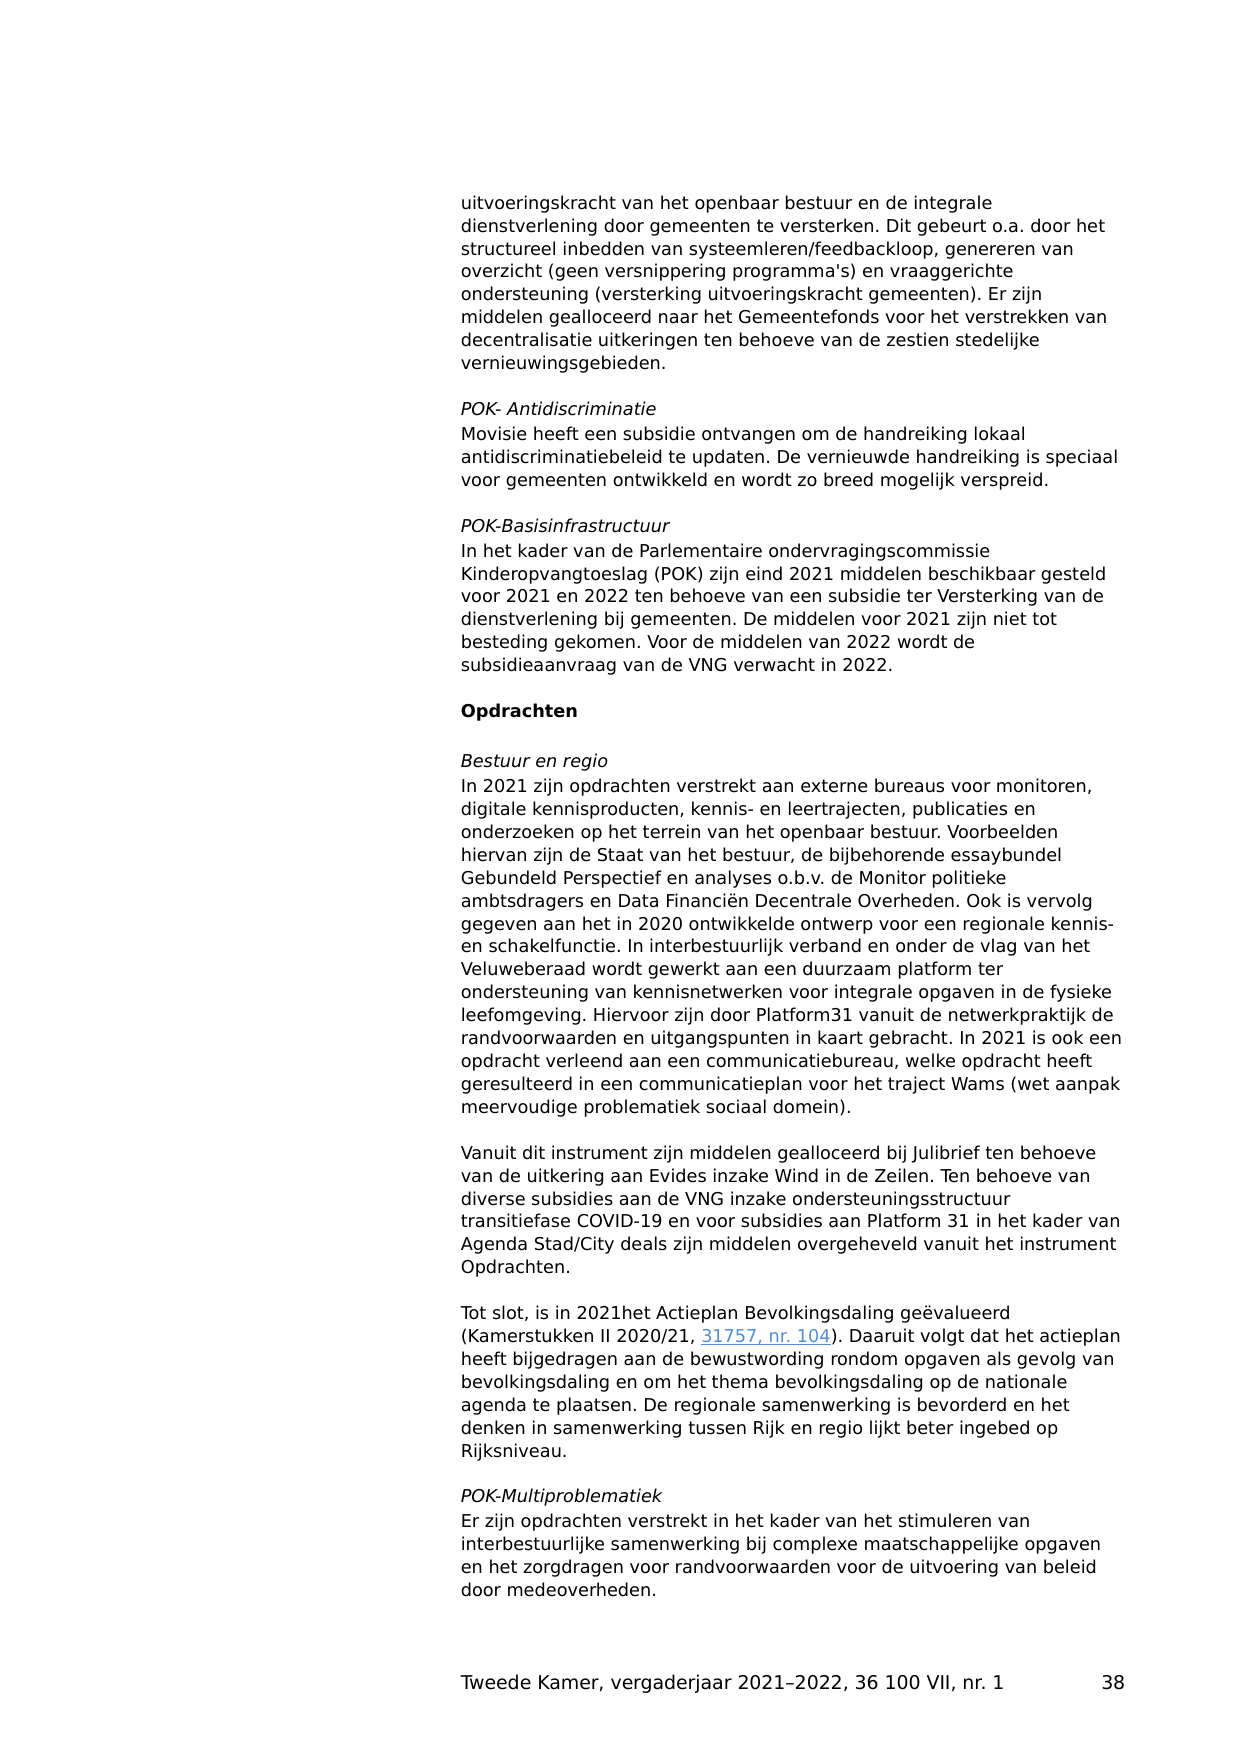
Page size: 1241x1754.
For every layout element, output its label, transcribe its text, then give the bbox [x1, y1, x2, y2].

text POK-Multiproblematiek [461, 1484, 1125, 1507]
text Bestuur en regio [461, 749, 1125, 772]
text Tot slot, is in 2021het Actieplan Bevolkingsdaling geëvalueerd (Kamerstukken II 2020/21, 31757, nr. 104). Daaruit volgt dat het actieplan heeft bijgedragen aan de bewustwording rondom opgaven als gevolg van bevolkingsdaling en om het thema bevolkingsdaling op de nationale agenda te plaatsen. De regionale samenwerking is bevorderd en het denken in samenwerking tussen Rijk en regio lijkt beter ingebed op Rijksniveau. [461, 1301, 1125, 1462]
text In 2021 zijn opdrachten verstrekt aan externe bureaus voor monitoren, digitale kennisproducten, kennis- en leertrajecten, publicaties en onderzoeken op het terrein van het openbaar bestuur. Voorbeelden hiervan zijn de Staat van het bestuur, de bijbehorende essaybundel Gebundeld Perspectief en analyses o.b.v. de Monitor politieke ambtsdragers en Data Financiën Decentrale Overheden. Ook is vervolg gegeven aan het in 2020 ontwikkelde ontwerp voor een regionale kennis- en schakelfunctie. In interbestuurlijk verband en onder de vlag van het Veluweberaad wordt gewerkt aan een duurzaam platform ter ondersteuning van kennisnetwerken voor integrale opgaven in de fysieke leefomgeving. Hiervoor zijn door Platform31 vanuit de netwerkpraktijk de randvoorwaarden en uitgangspunten in kaart gebracht. In 2021 is ook een opdracht verleend aan een communicatiebureau, welke opdracht heeft geresulteerd in een communicatieplan voor het traject Wams (wet aanpak meervoudige problematiek sociaal domein). [461, 774, 1125, 1118]
text Er zijn opdrachten verstrekt in het kader van het stimuleren van interbestuurlijke samenwerking bij complexe maatschappelijke opgaven en het zorgdragen voor randvoorwaarden voor de uitvoering van beleid door medeoverheden. [461, 1509, 1125, 1601]
text POK-Basisinfrastructuur [461, 514, 1125, 537]
text Opdrachten [461, 699, 1125, 722]
text In het kader van de Parlementaire ondervragingscommissie Kinderopvangtoeslag (POK) zijn eind 2021 middelen beschikbaar gesteld voor 2021 en 2022 ten behoeve van een subsidie ter Versterking van de dienstverlening bij gemeenten. De middelen voor 2021 zijn niet tot besteding gekomen. Voor de middelen van 2022 wordt de subsidieaanvraag van de VNG verwacht in 2022. [461, 539, 1125, 676]
text Vanuit dit instrument zijn middelen gealloceerd bij Julibrief ten behoeve van de uitkering aan Evides inzake Wind in de Zeilen. Ten behoeve van diverse subsidies aan de VNG inzake ondersteuningsstructuur transitiefase COVID-19 en voor subsidies aan Platform 31 in het kader van Agenda Stad/City deals zijn middelen overgeheveld vanuit het instrument Opdrachten. [461, 1141, 1125, 1278]
text Movisie heeft een subsidie ontvangen om de handreiking lokaal antidiscriminatiebeleid te updaten. De vernieuwde handreiking is speciaal voor gemeenten ontwikkeld en wordt zo breed mogelijk verspreid. [461, 422, 1125, 491]
text POK- Antidiscriminatie [461, 397, 1125, 420]
text uitvoeringskracht van het openbaar bestuur en de integrale dienstverlening door gemeenten te versterken. Dit gebeurt o.a. door het structureel inbedden van systeemleren/feedbackloop, genereren van overzicht (geen versnippering programma's) en vraaggerichte ondersteuning (versterking uitvoeringskracht gemeenten). Er zijn middelen gealloceerd naar het Gemeentefonds voor het verstrekken van decentralisatie uitkeringen ten behoeve van de zestien stedelijke vernieuwingsgebieden. [461, 191, 1125, 374]
